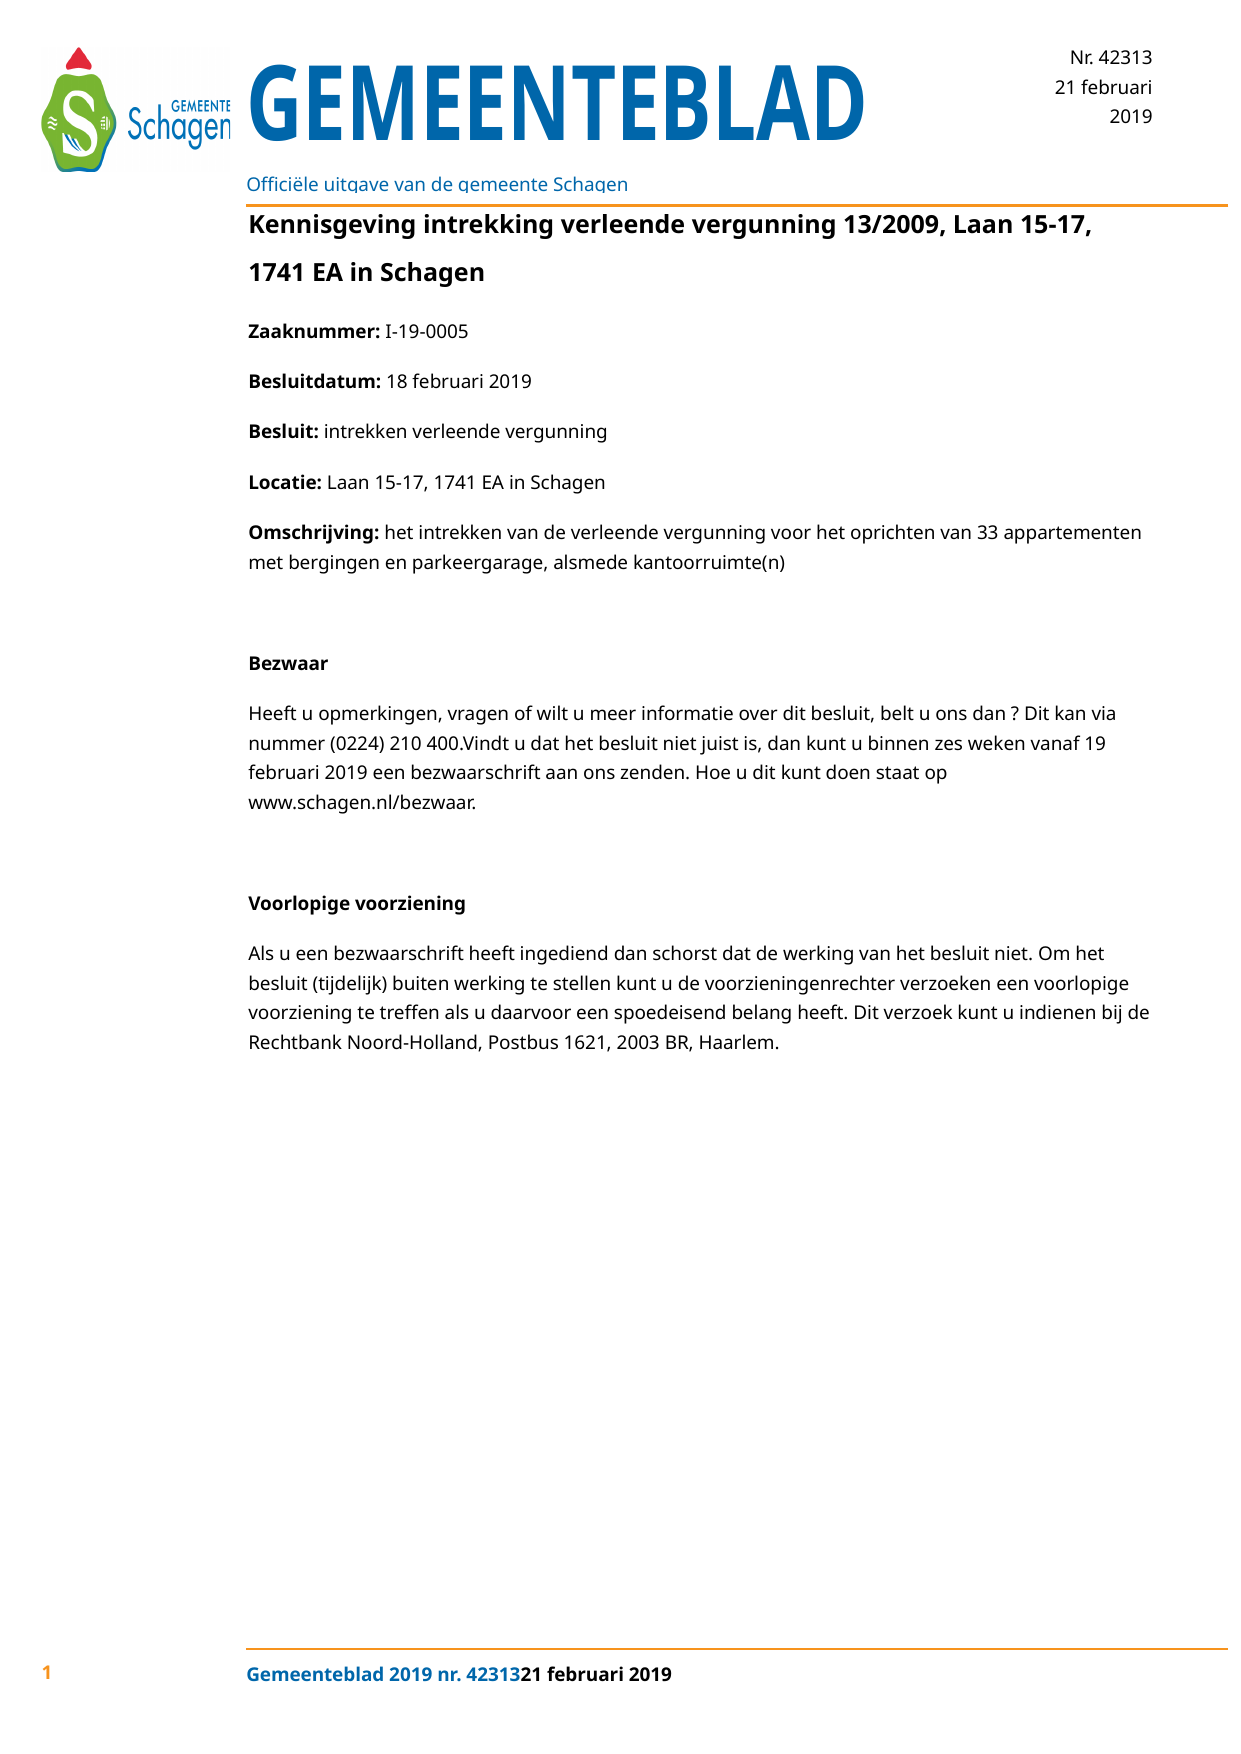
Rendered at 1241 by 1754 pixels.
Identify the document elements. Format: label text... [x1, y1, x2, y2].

text Als u een bezwaarschrift heeft ingediend dan schorst dat de werking van het besluit niet. Om het besluit (tijdelijk) buiten werking te stellen kunt u de voorzieningenrechter verzoeken een voorlopige voorziening te treffen als u daarvoor een spoedeisend belang heeft. Dit verzoek kunt u indienen bij de Rechtbank Noord-Holland, Postbus 1621, 2003 BR, Haarlem. [248, 940, 1152, 1055]
text Heeft u opmerkingen, vragen of wilt u meer informatie over dit besluit, belt u ons dan ? Dit kan via nummer (0224) 210 400.Vindt u dat het besluit niet juist is, dan kunt u binnen zes weken vanaf 19 februari 2019 een bezwaarschrift aan ons zenden. Hoe u dit kunt doen staat op www.schagen.nl/bezwaar. [248, 700, 1152, 815]
text Besluit: intrekken verleende vergunning [248, 419, 1152, 444]
picture [41, 47, 231, 172]
text Bezwaar [248, 650, 1152, 676]
text Besluitdatum: 18 februari 2019 [248, 368, 1152, 394]
text Kennisgeving intrekking verleende vergunning 13/2009, Laan 15-17, 1741 EA in Schagen [248, 207, 1152, 288]
text Voorlopige voorziening [248, 890, 1152, 916]
text Locatie: Laan 15-17, 1741 EA in Schagen [248, 469, 1152, 495]
text Omschrijving: het intrekken van de verleende vergunning voor het oprichten van 33 appartementen met bergingen en parkeergarage, alsmede kantoorruimte(n) [248, 519, 1152, 575]
text Zaaknummer: I-19-0005 [248, 318, 1152, 344]
